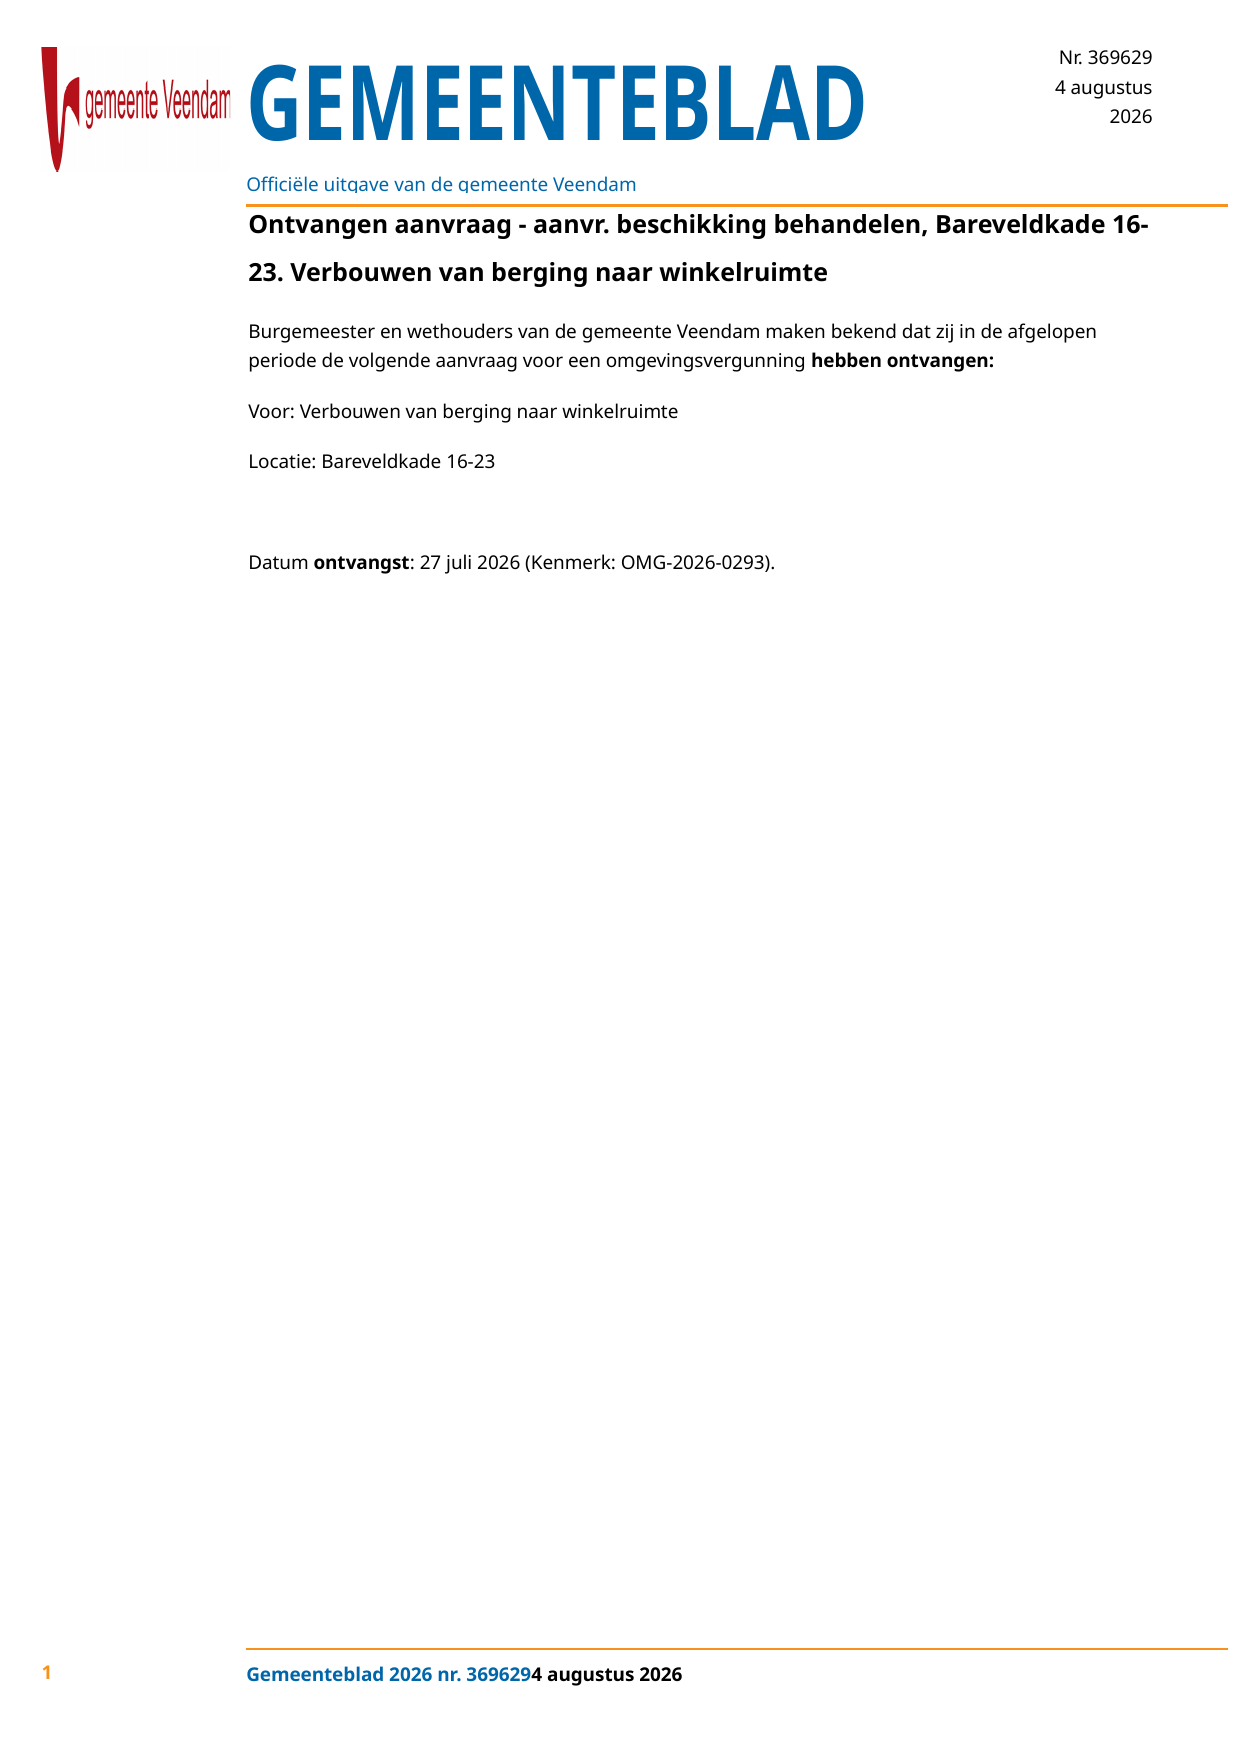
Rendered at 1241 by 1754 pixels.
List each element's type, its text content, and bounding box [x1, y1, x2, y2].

text Ontvangen aanvraag - aanvr. beschikking behandelen, Bareveldkade 16-23. Verbouwen van berging naar winkelruimte [248, 207, 1152, 288]
text Voor: Verbouwen van berging naar winkelruimte [248, 398, 1152, 424]
text Datum ontvangst: 27 juli 2026 (Kenmerk: OMG-2026-0293). [248, 549, 1152, 575]
text Burgemeester en wethouders van de gemeente Veendam maken bekend dat zij in de afgelopen periode de volgende aanvraag voor een omgevingsvergunning hebben ontvangen: [248, 318, 1152, 373]
picture [41, 47, 231, 172]
text Locatie: Bareveldkade 16-23 [248, 448, 1152, 474]
